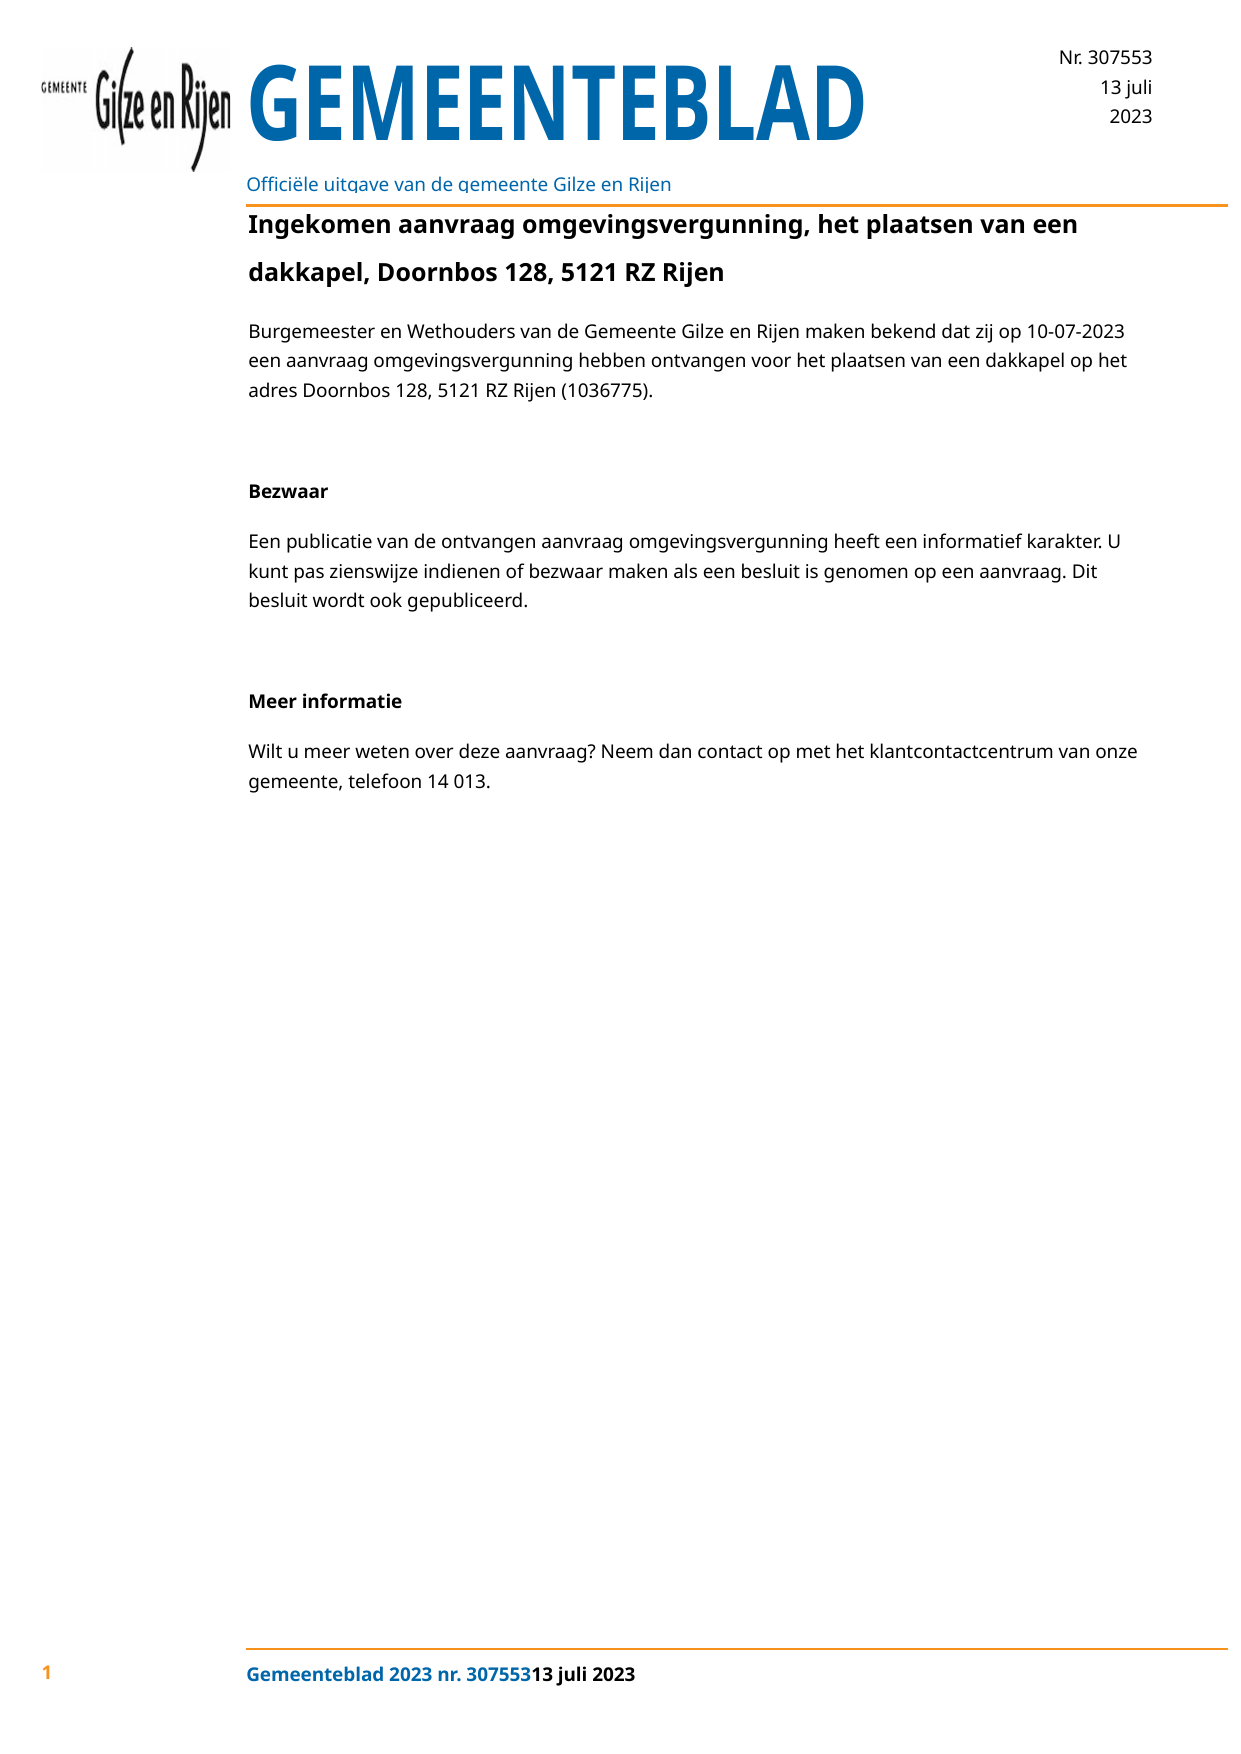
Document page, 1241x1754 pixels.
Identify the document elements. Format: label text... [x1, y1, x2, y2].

text Wilt u meer weten over deze aanvraag? Neem dan contact op met het klantcontactcentrum van onze gemeente, telefoon 14 013. [248, 739, 1152, 794]
text Bezwaar [248, 478, 1152, 504]
text Meer informatie [248, 688, 1152, 714]
text Een publicatie van de ontvangen aanvraag omgevingsvergunning heeft een informatief karakter. U kunt pas zienswijze indienen of bezwaar maken als een besluit is genomen op een aanvraag. Dit besluit wordt ook gepubliceerd. [248, 528, 1152, 613]
text Ingekomen aanvraag omgevingsvergunning, het plaatsen van een dakkapel, Doornbos 128, 5121 RZ Rijen [248, 207, 1152, 288]
text Burgemeester en Wethouders van de Gemeente Gilze en Rijen maken bekend dat zij op 10-07-2023 een aanvraag omgevingsvergunning hebben ontvangen voor het plaatsen van een dakkapel op het adres Doornbos 128, 5121 RZ Rijen (1036775). [248, 318, 1152, 403]
picture [41, 47, 231, 172]
